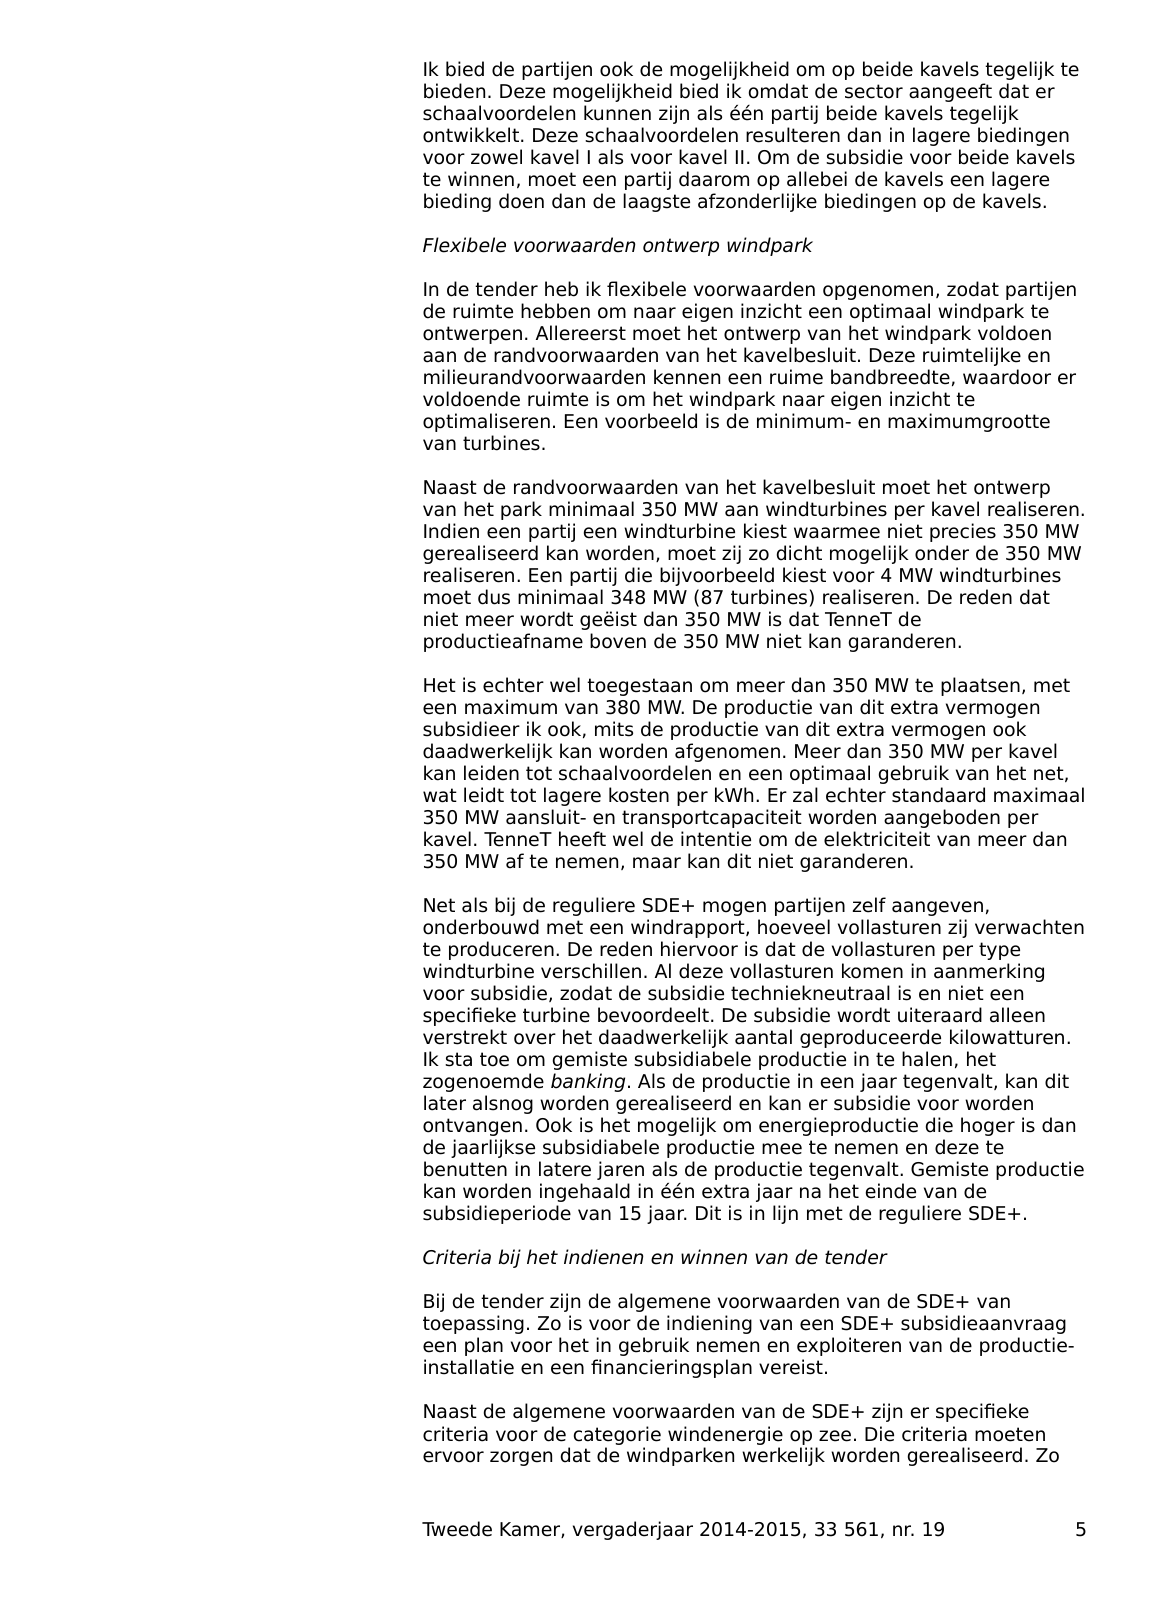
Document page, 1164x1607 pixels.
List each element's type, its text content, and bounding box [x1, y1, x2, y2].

text Naast de algemene voorwaarden van de SDE+ zijn er specifieke criteria voor de categorie windenergie op zee. Die criteria moeten ervoor zorgen dat de windparken werkelijk worden gerealiseerd. Zo [422, 1401, 1087, 1467]
text Net als bij de reguliere SDE+ mogen partijen zelf aangeven, onderbouwd met een windrapport, hoeveel vollasturen zij verwachten te produceren. De reden hiervoor is dat de vollasturen per type windturbine verschillen. Al deze vollasturen komen in aanmerking voor subsidie, zodat de subsidie techniekneutraal is en niet een specifieke turbine bevoordeelt. De subsidie wordt uiteraard alleen verstrekt over het daadwerkelijk aantal geproduceerde kilowatturen. Ik sta toe om gemiste subsidiabele productie in te halen, het zogenoemde banking. Als de productie in een jaar tegenvalt, kan dit later alsnog worden gerealiseerd en kan er subsidie voor worden ontvangen. Ook is het mogelijk om energieproductie die hoger is dan de jaarlijkse subsidiabele productie mee te nemen en deze te benutten in latere jaren als de productie tegenvalt. Gemiste productie kan worden ingehaald in één extra jaar na het einde van de subsidieperiode van 15 jaar. Dit is in lijn met de reguliere SDE+. [422, 895, 1087, 1225]
text Naast de randvoorwaarden van het kavelbesluit moet het ontwerp van het park minimaal 350 MW aan windturbines per kavel realiseren. Indien een partij een windturbine kiest waarmee niet precies 350 MW gerealiseerd kan worden, moet zij zo dicht mogelijk onder de 350 MW realiseren. Een partij die bijvoorbeeld kiest voor 4 MW windturbines moet dus minimaal 348 MW (87 turbines) realiseren. De reden dat niet meer wordt geëist dan 350 MW is dat TenneT de productieafname boven de 350 MW niet kan garanderen. [422, 477, 1087, 653]
text Het is echter wel toegestaan om meer dan 350 MW te plaatsen, met een maximum van 380 MW. De productie van dit extra vermogen subsidieer ik ook, mits de productie van dit extra vermogen ook daadwerkelijk kan worden afgenomen. Meer dan 350 MW per kavel kan leiden tot schaalvoordelen en een optimaal gebruik van het net, wat leidt tot lagere kosten per kWh. Er zal echter standaard maximaal 350 MW aansluit- en transportcapaciteit worden aangeboden per kavel. TenneT heeft wel de intentie om de elektriciteit van meer dan 350 MW af te nemen, maar kan dit niet garanderen. [422, 675, 1087, 873]
text In de tender heb ik flexibele voorwaarden opgenomen, zodat partijen de ruimte hebben om naar eigen inzicht een optimaal windpark te ontwerpen. Allereerst moet het ontwerp van het windpark voldoen aan de randvoorwaarden van het kavelbesluit. Deze ruimtelijke en milieurandvoorwaarden kennen een ruime bandbreedte, waardoor er voldoende ruimte is om het windpark naar eigen inzicht te optimaliseren. Een voorbeeld is de minimum- en maximumgrootte van turbines. [422, 279, 1087, 455]
text Ik bied de partijen ook de mogelijkheid om op beide kavels tegelijk te bieden. Deze mogelijkheid bied ik omdat de sector aangeeft dat er schaalvoordelen kunnen zijn als één partij beide kavels tegelijk ontwikkelt. Deze schaalvoordelen resulteren dan in lagere biedingen voor zowel kavel I als voor kavel II. Om de subsidie voor beide kavels te winnen, moet een partij daarom op allebei de kavels een lagere bieding doen dan de laagste afzonderlijke biedingen op de kavels. [422, 59, 1087, 213]
text Bij de tender zijn de algemene voorwaarden van de SDE+ van toepassing. Zo is voor de indiening van een SDE+ subsidieaanvraag een plan voor het in gebruik nemen en exploiteren van de productie-installatie en een financieringsplan vereist. [422, 1291, 1087, 1379]
subtitle Criteria bij het indienen en winnen van de tender [422, 1247, 1087, 1269]
subtitle Flexibele voorwaarden ontwerp windpark [422, 235, 1087, 257]
